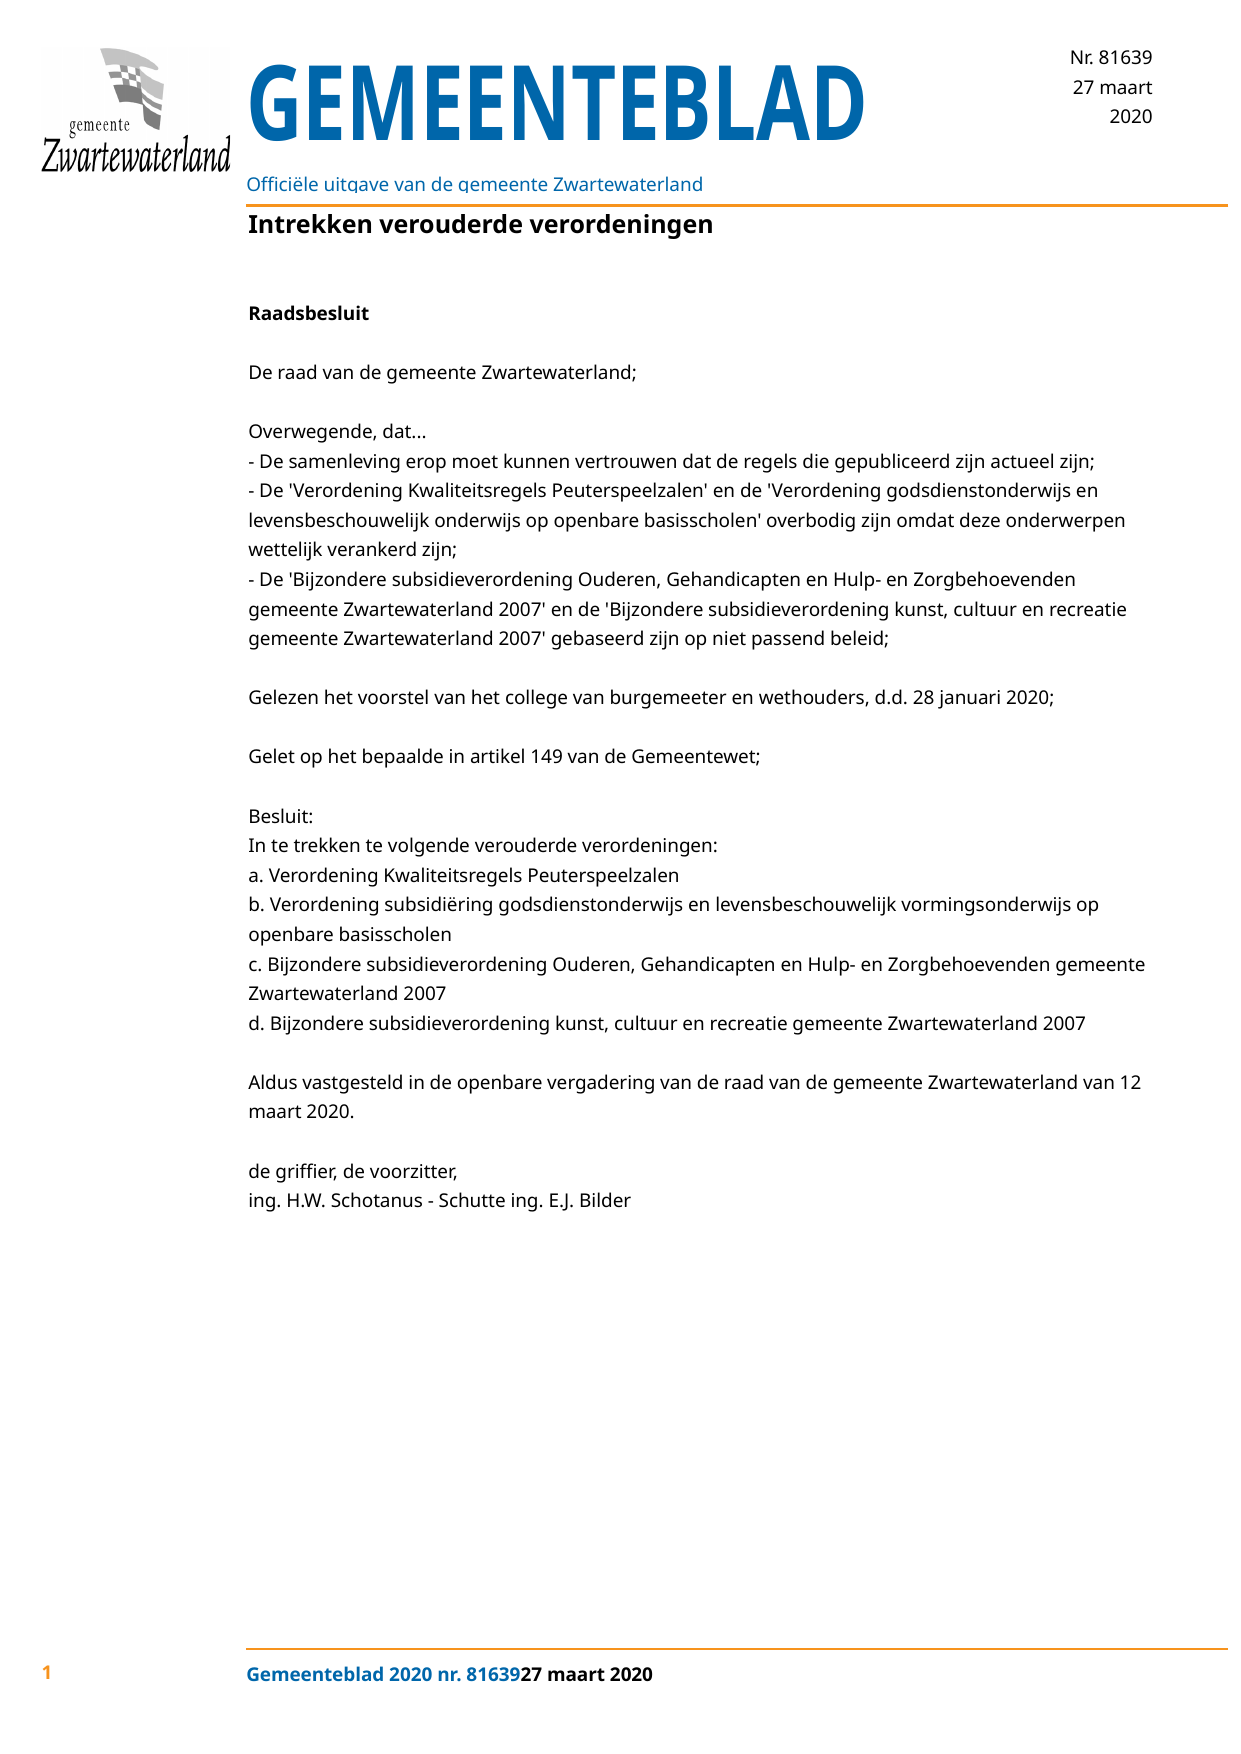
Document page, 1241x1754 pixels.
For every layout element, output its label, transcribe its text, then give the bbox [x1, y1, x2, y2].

text - De samenleving erop moet kunnen vertrouwen dat de regels die gepubliceerd zijn actueel zijn; [248, 448, 1152, 473]
text - De 'Verordening Kwaliteitsregels Peuterspeelzalen' en de 'Verordening godsdienstonderwijs en levensbeschouwelijk onderwijs op openbare basisscholen' overbodig zijn omdat deze onderwerpen wettelijk verankerd zijn; [248, 477, 1152, 562]
text Gelezen het voorstel van het college van burgemeeter en wethouders, d.d. 28 januari 2020; [248, 684, 1152, 710]
text ing. H.W. Schotanus - Schutte ing. E.J. Bilder [248, 1187, 1152, 1213]
text De raad van de gemeente Zwartewaterland; [248, 359, 1152, 385]
text d. Bijzondere subsidieverordening kunst, cultuur en recreatie gemeente Zwartewaterland 2007 [248, 1010, 1152, 1036]
text de griffier, de voorzitter, [248, 1158, 1152, 1183]
text Aldus vastgesteld in de openbare vergadering van de raad van de gemeente Zwartewaterland van 12 maart 2020. [248, 1069, 1152, 1124]
text Besluit: [248, 803, 1152, 828]
text Raadsbesluit [248, 300, 1152, 326]
text c. Bijzondere subsidieverordening Ouderen, Gehandicapten en Hulp- en Zorgbehoevenden gemeente Zwartewaterland 2007 [248, 951, 1152, 1006]
text - De 'Bijzondere subsidieverordening Ouderen, Gehandicapten en Hulp- en Zorgbehoevenden gemeente Zwartewaterland 2007' en de 'Bijzondere subsidieverordening kunst, cultuur en recreatie gemeente Zwartewaterland 2007' gebaseerd zijn op niet passend beleid; [248, 566, 1152, 651]
picture [41, 47, 231, 172]
text Gelet op het bepaalde in artikel 149 van de Gemeentewet; [248, 744, 1152, 769]
text In te trekken te volgende verouderde verordeningen: [248, 832, 1152, 858]
text Intrekken verouderde verordeningen [248, 207, 1152, 241]
text a. Verordening Kwaliteitsregels Peuterspeelzalen [248, 862, 1152, 888]
text b. Verordening subsidiëring godsdienstonderwijs en levensbeschouwelijk vormingsonderwijs op openbare basisscholen [248, 892, 1152, 947]
text Overwegende, dat... [248, 418, 1152, 444]
